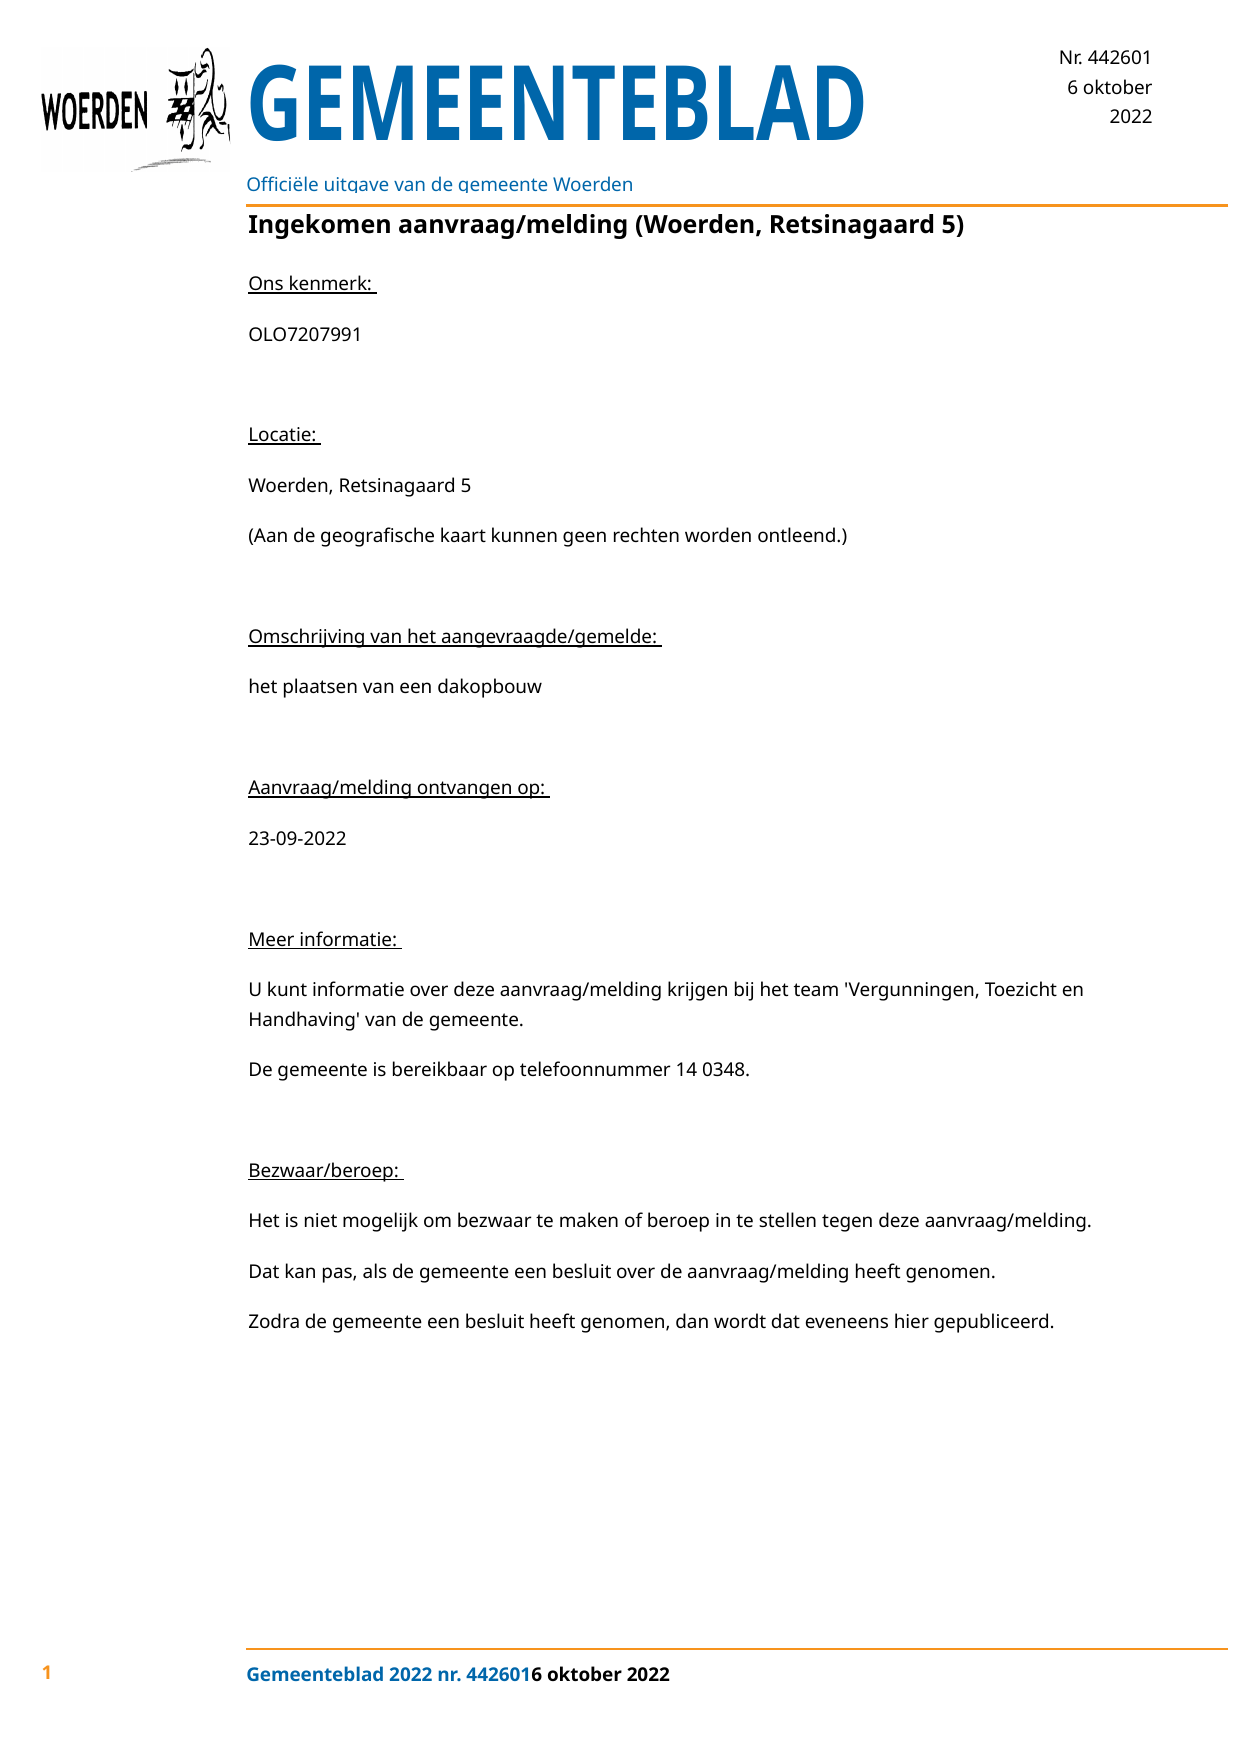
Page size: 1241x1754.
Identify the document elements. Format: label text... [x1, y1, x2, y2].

text Het is niet mogelijk om bezwaar te maken of beroep in te stellen tegen deze aanvraag/melding. [248, 1207, 1152, 1233]
text 23-09-2022 [248, 825, 1152, 851]
text Zodra de gemeente een besluit heeft genomen, dan wordt dat eveneens hier gepubliceerd. [248, 1308, 1152, 1334]
text Meer informatie: [248, 926, 1152, 951]
text De gemeente is bereikbaar op telefoonnummer 14 0348. [248, 1056, 1152, 1082]
text (Aan de geografische kaart kunnen geen rechten worden ontleend.) [248, 522, 1152, 548]
text Ons kenmerk: [248, 270, 1152, 296]
text Woerden, Retsinagaard 5 [248, 472, 1152, 498]
picture [41, 47, 231, 172]
text Aanvraag/melding ontvangen op: [248, 774, 1152, 800]
text U kunt informatie over deze aanvraag/melding krijgen bij het team 'Vergunningen, Toezicht en Handhaving' van de gemeente. [248, 976, 1152, 1031]
text Omschrijving van het aangevraagde/gemelde: [248, 623, 1152, 649]
text Bezwaar/beroep: [248, 1157, 1152, 1183]
text het plaatsen van een dakopbouw [248, 674, 1152, 699]
text Dat kan pas, als de gemeente een besluit over de aanvraag/melding heeft genomen. [248, 1258, 1152, 1283]
text Ingekomen aanvraag/melding (Woerden, Retsinagaard 5) [248, 207, 1152, 241]
text Locatie: [248, 422, 1152, 447]
text OLO7207991 [248, 321, 1152, 346]
